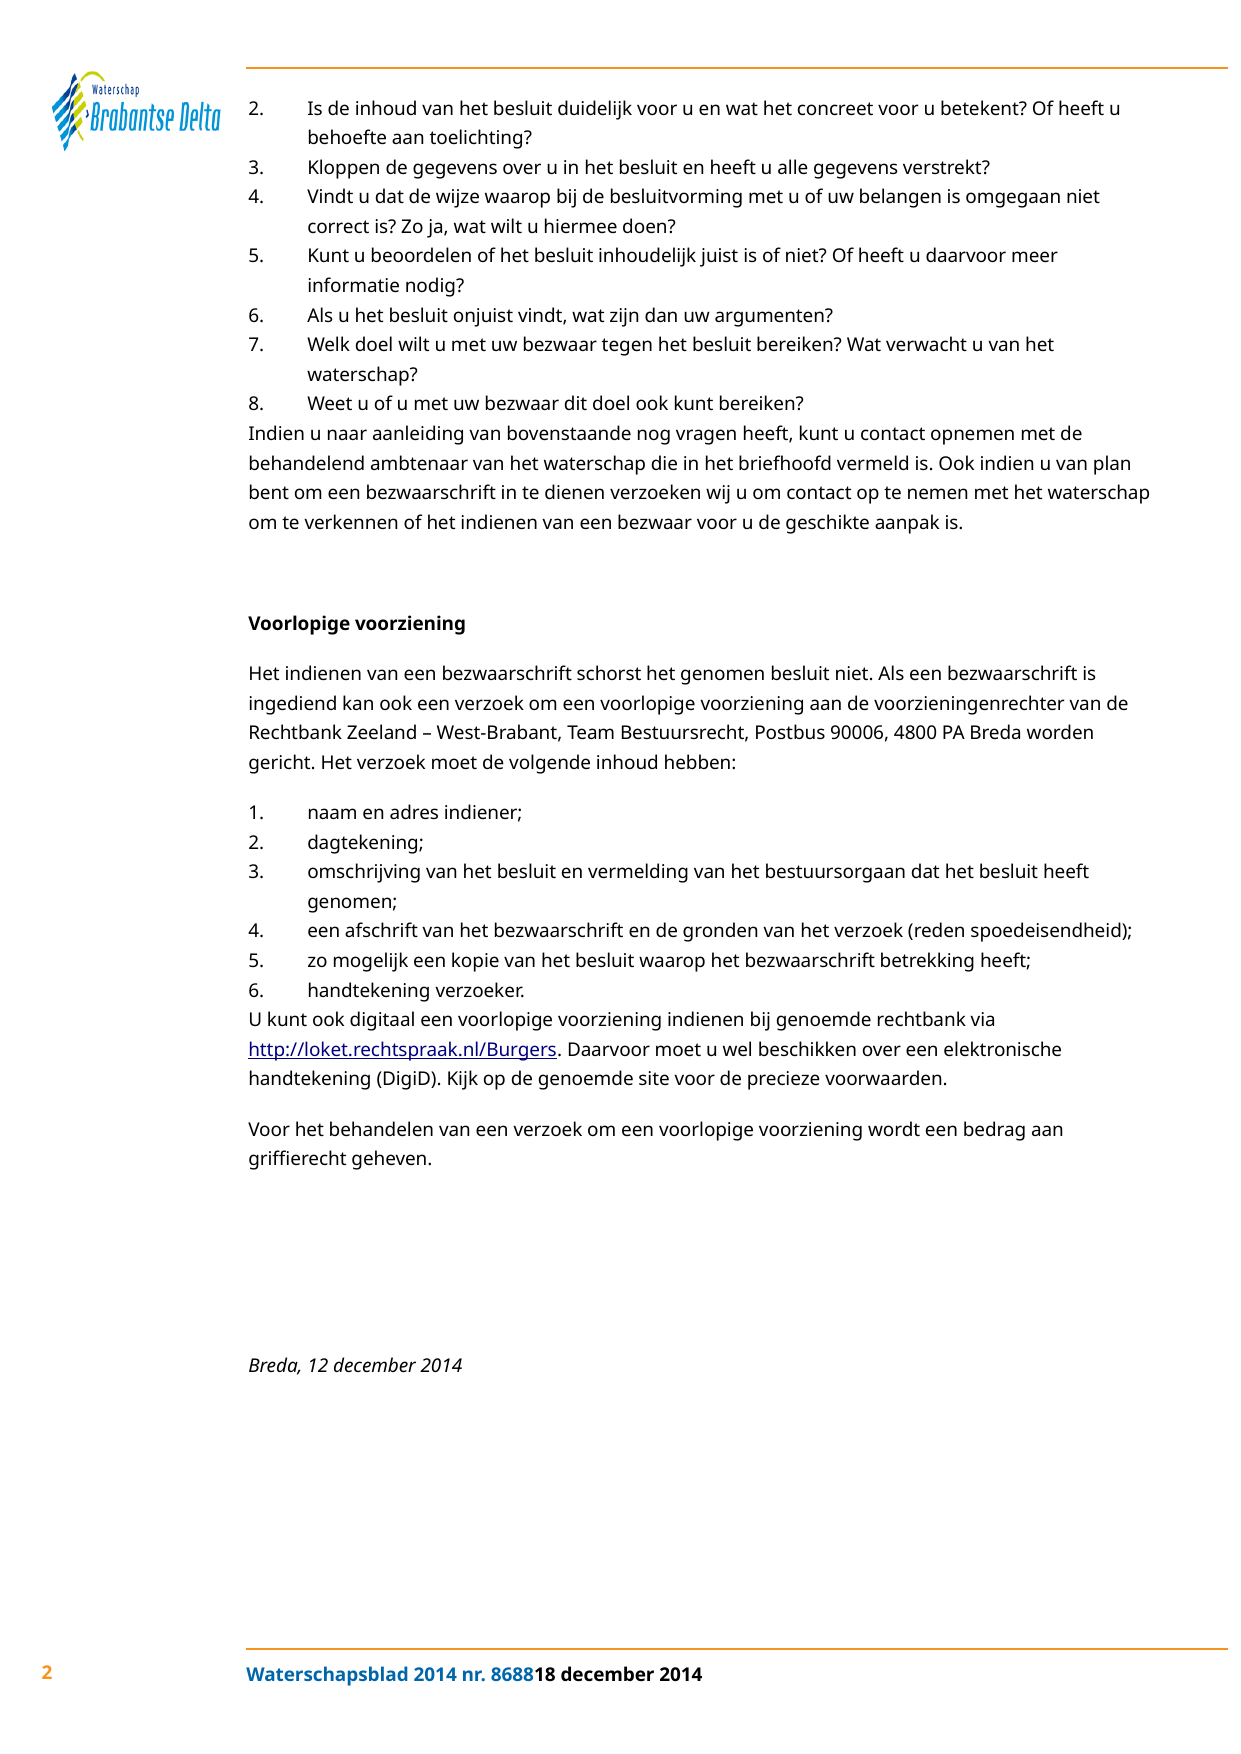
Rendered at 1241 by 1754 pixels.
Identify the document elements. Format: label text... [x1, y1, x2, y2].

list dagtekening; [248, 829, 1152, 855]
list Is de inhoud van het besluit duidelijk voor u en wat het concreet voor u betekent? Of heeft u behoefte aan toelichting? [248, 95, 1152, 150]
list zo mogelijk een kopie van het besluit waarop het bezwaarschrift betrekking heeft; [248, 947, 1152, 973]
text U kunt ook digitaal een voorlopige voorziening indienen bij genoemde rechtbank via http://loket.rechtspraak.nl/Burgers. Daarvoor moet u wel beschikken over een elektronische handtekening (DigiD). Kijk op de genoemde site voor de precieze voorwaarden. [248, 1006, 1152, 1091]
text Indien u naar aanleiding van bovenstaande nog vragen heeft, kunt u contact opnemen met de behandelend ambtenaar van het waterschap die in het briefhoofd vermeld is. Ook indien u van plan bent om een bezwaarschrift in te dienen verzoeken wij u om contact op te nemen met het waterschap om te verkennen of het indienen van een bezwaar voor u de geschikte aanpak is. [248, 420, 1152, 535]
list naam en adres indiener; [248, 799, 1152, 825]
list Welk doel wilt u met uw bezwaar tegen het besluit bereiken? Wat verwacht u van het waterschap? [248, 331, 1152, 387]
text Voor het behandelen van een verzoek om een voorlopige voorziening wordt een bedrag aan griffierecht geheven. [248, 1116, 1152, 1171]
list Vindt u dat de wijze waarop bij de besluitvorming met u of uw belangen is omgegaan niet correct is? Zo ja, wat wilt u hiermee doen? [248, 183, 1152, 239]
text Het indienen van een bezwaarschrift schorst het genomen besluit niet. Als een bezwaarschrift is ingediend kan ook een verzoek om een voorlopige voorziening aan de voorzieningenrechter van de Rechtbank Zeeland – West-Brabant, Team Bestuursrecht, Postbus 90006, 4800 PA Breda worden gericht. Het verzoek moet de volgende inhoud hebben: [248, 660, 1152, 775]
list Kloppen de gegevens over u in het besluit en heeft u alle gegevens verstrekt? [248, 154, 1152, 180]
picture [41, 47, 231, 172]
text Voorlopige voorziening [248, 610, 1152, 636]
list een afschrift van het bezwaarschrift en de gronden van het verzoek (reden spoedeisendheid); [248, 918, 1152, 943]
list handtekening verzoeker. [248, 977, 1152, 1003]
list Kunt u beoordelen of het besluit inhoudelijk juist is of niet? Of heeft u daarvoor meer informatie nodig? [248, 243, 1152, 298]
list omschrijving van het besluit en vermelding van het bestuursorgaan dat het besluit heeft genomen; [248, 858, 1152, 914]
list Als u het besluit onjuist vindt, wat zijn dan uw argumenten? [248, 302, 1152, 328]
text Breda, 12 december 2014 [248, 1352, 1152, 1378]
list Weet u of u met uw bezwaar dit doel ook kunt bereiken? [248, 391, 1152, 416]
